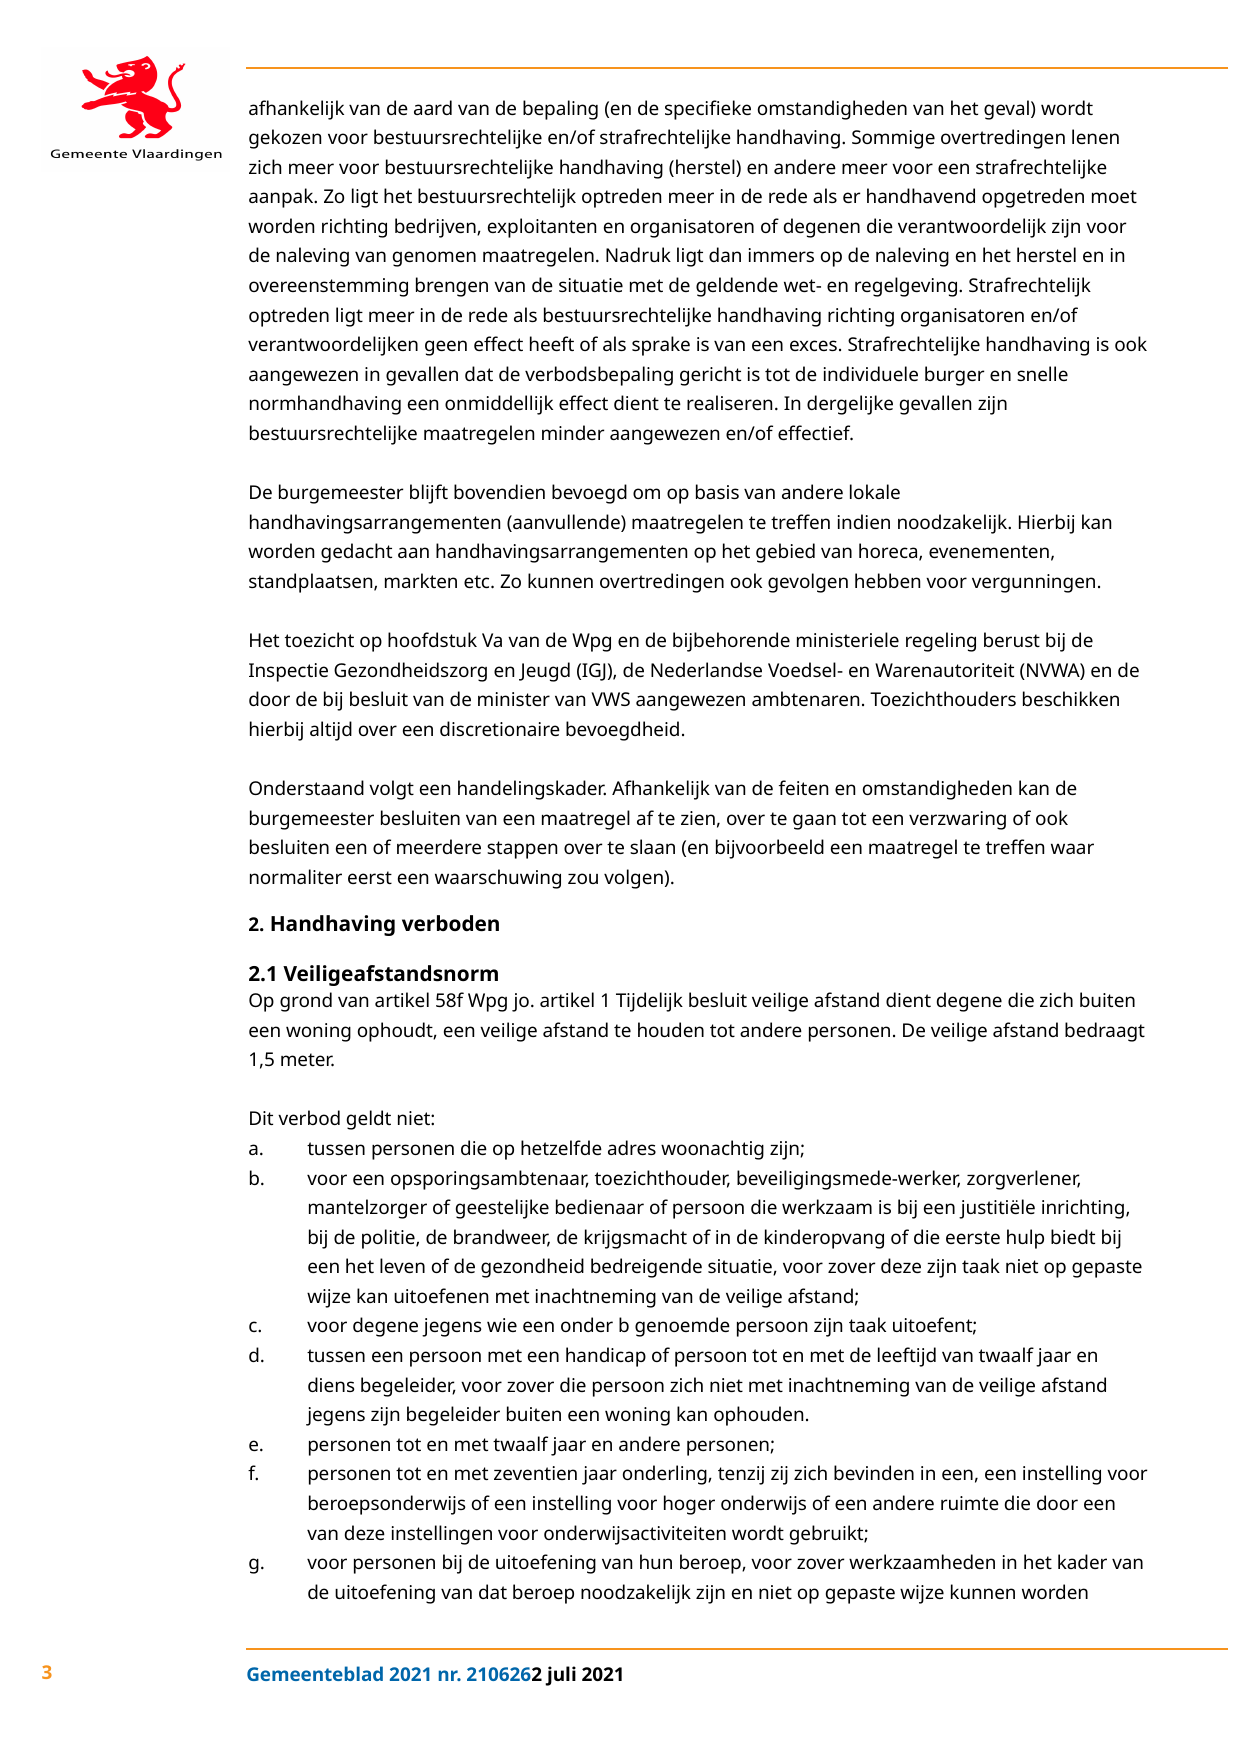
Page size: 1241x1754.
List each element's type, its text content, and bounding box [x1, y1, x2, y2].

text Op grond van artikel 58f Wpg jo. artikel 1 Tijdelijk besluit veilige afstand dient degene die zich buiten een woning ophoudt, een veilige afstand te houden tot andere personen. De veilige afstand bedraagt 1,5 meter. [248, 987, 1152, 1072]
picture [41, 47, 231, 172]
text Onderstaand volgt een handelingskader. Afhankelijk van de feiten en omstandigheden kan de burgemeester besluiten van een maatregel af te zien, over te gaan tot een verzwaring of ook besluiten een of meerdere stappen over te slaan (en bijvoorbeeld een maatregel te treffen waar normaliter eerst een waarschuwing zou volgen). [248, 775, 1152, 890]
list voor een opsporingsambtenaar, toezichthouder, beveiligingsmede-werker, zorgverlener, mantelzorger of geestelijke bedienaar of persoon die werkzaam is bij een justitiële inrichting, bij de politie, de brandweer, de krijgsmacht of in de kinderopvang of die eerste hulp biedt bij een het leven of de gezondheid bedreigende situatie, voor zover deze zijn taak niet op gepaste wijze kan uitoefenen met inachtneming van de veilige afstand; [248, 1165, 1152, 1309]
list tussen een persoon met een handicap of persoon tot en met de leeftijd van twaalf jaar en diens begeleider, voor zover die persoon zich niet met inachtneming van de veilige afstand jegens zijn begeleider buiten een woning kan ophouden. [248, 1342, 1152, 1427]
text Dit verbod geldt niet: [248, 1106, 1152, 1131]
text afhankelijk van de aard van de bepaling (en de specifieke omstandigheden van het geval) wordt gekozen voor bestuursrechtelijke en/of strafrechtelijke handhaving. Sommige overtredingen lenen zich meer voor bestuursrechtelijke handhaving (herstel) en andere meer voor een strafrechtelijke aanpak. Zo ligt het bestuursrechtelijk optreden meer in de rede als er handhavend opgetreden moet worden richting bedrijven, exploitanten en organisatoren of degenen die verantwoordelijk zijn voor de naleving van genomen maatregelen. Nadruk ligt dan immers op de naleving en het herstel en in overeenstemming brengen van de situatie met de geldende wet- en regelgeving. Strafrechtelijk optreden ligt meer in de rede als bestuursrechtelijke handhaving richting organisatoren en/of verantwoordelijken geen effect heeft of als sprake is van een exces. Strafrechtelijke handhaving is ook aangewezen in gevallen dat de verbodsbepaling gericht is tot de individuele burger en snelle normhandhaving een onmiddellijk effect dient te realiseren. In dergelijke gevallen zijn bestuursrechtelijke maatregelen minder aangewezen en/of effectief. [248, 95, 1152, 446]
text 2. Handhaving verboden [248, 909, 1152, 938]
list personen tot en met twaalf jaar en andere personen; [248, 1431, 1152, 1457]
list tussen personen die op hetzelfde adres woonachtig zijn; [248, 1135, 1152, 1161]
text De burgemeester blijft bovendien bevoegd om op basis van andere lokale handhavingsarrangementen (aanvullende) maatregelen te treffen indien noodzakelijk. Hierbij kan worden gedacht aan handhavingsarrangementen op het gebied van horeca, evenementen, standplaatsen, markten etc. Zo kunnen overtredingen ook gevolgen hebben voor vergunningen. [248, 479, 1152, 594]
list voor personen bij de uitoefening van hun beroep, voor zover werkzaamheden in het kader van de uitoefening van dat beroep noodzakelijk zijn en niet op gepaste wijze kunnen worden [248, 1549, 1152, 1605]
list personen tot en met zeventien jaar onderling, tenzij zij zich bevinden in een, een instelling voor beroepsonderwijs of een instelling voor hoger onderwijs of een andere ruimte die door een van deze instellingen voor onderwijsactiviteiten wordt gebruikt; [248, 1461, 1152, 1546]
text 2.1 Veiligeafstandsnorm [248, 959, 1152, 987]
list voor degene jegens wie een onder b genoemde persoon zijn taak uitoefent; [248, 1313, 1152, 1338]
text Het toezicht op hoofdstuk Va van de Wpg en de bijbehorende ministeriele regeling berust bij de Inspectie Gezondheidszorg en Jeugd (IGJ), de Nederlandse Voedsel- en Warenautoriteit (NVWA) en de door de bij besluit van de minister van VWS aangewezen ambtenaren. Toezichthouders beschikken hierbij altijd over een discretionaire bevoegdheid. [248, 627, 1152, 742]
